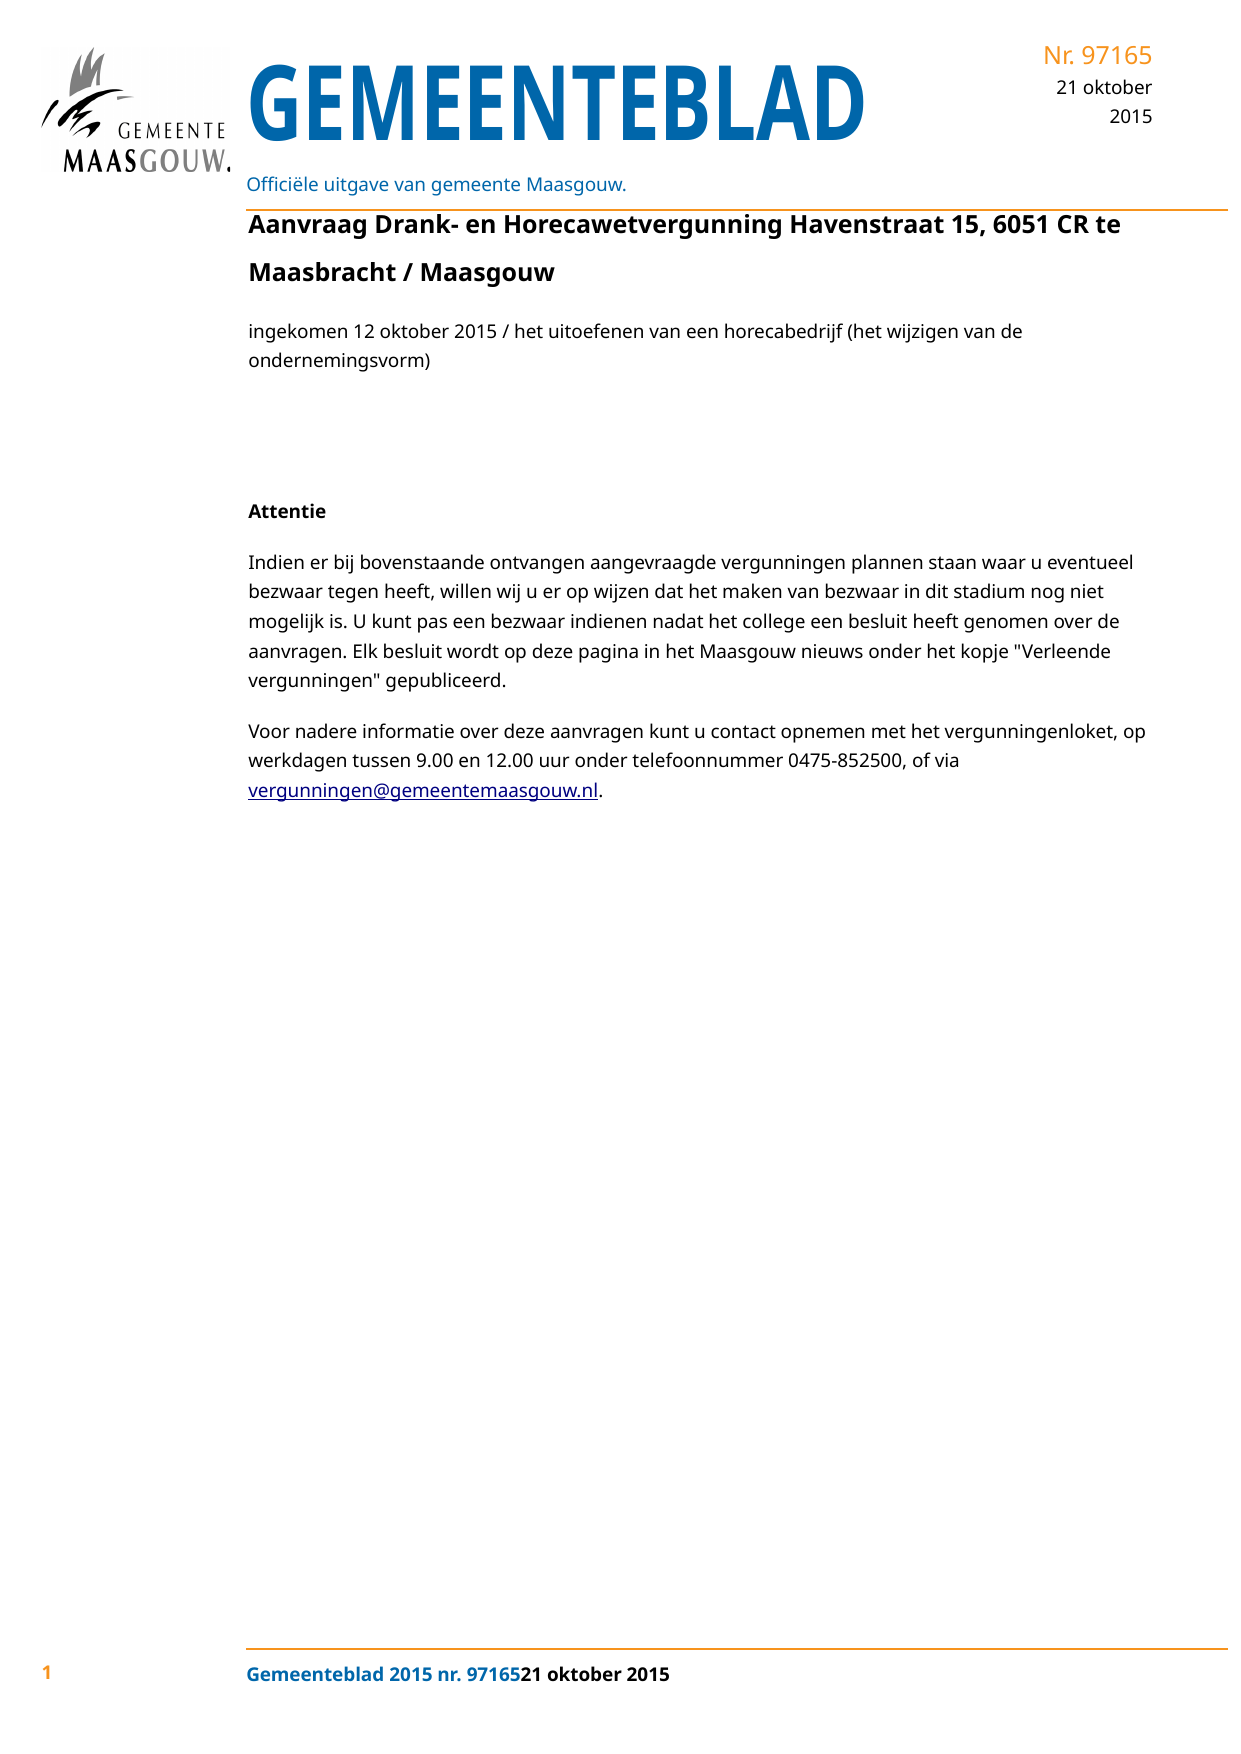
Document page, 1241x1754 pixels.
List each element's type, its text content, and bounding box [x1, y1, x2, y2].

text Indien er bij bovenstaande ontvangen aangevraagde vergunningen plannen staan waar u eventueel bezwaar tegen heeft, willen wij u er op wijzen dat het maken van bezwaar in dit stadium nog niet mogelijk is. U kunt pas een bezwaar indienen nadat het college een besluit heeft genomen over de aanvragen. Elk besluit wordt op deze pagina in het Maasgouw nieuws onder het kopje "Verleende vergunningen" gepubliceerd. [248, 549, 1152, 693]
picture [41, 47, 231, 172]
text Aanvraag Drank- en Horecawetvergunning Havenstraat 15, 6051 CR te Maasbracht / Maasgouw [248, 211, 1152, 288]
text Voor nadere informatie over deze aanvragen kunt u contact opnemen met het vergunningenloket, op werkdagen tussen 9.00 en 12.00 uur onder telefoonnummer 0475-852500, of via vergunningen@gemeentemaasgouw.nl. [248, 718, 1152, 803]
text ingekomen 12 oktober 2015 / het uitoefenen van een horecabedrijf (het wijzigen van de ondernemingsvorm) [248, 318, 1152, 373]
text Attentie [248, 499, 1152, 524]
